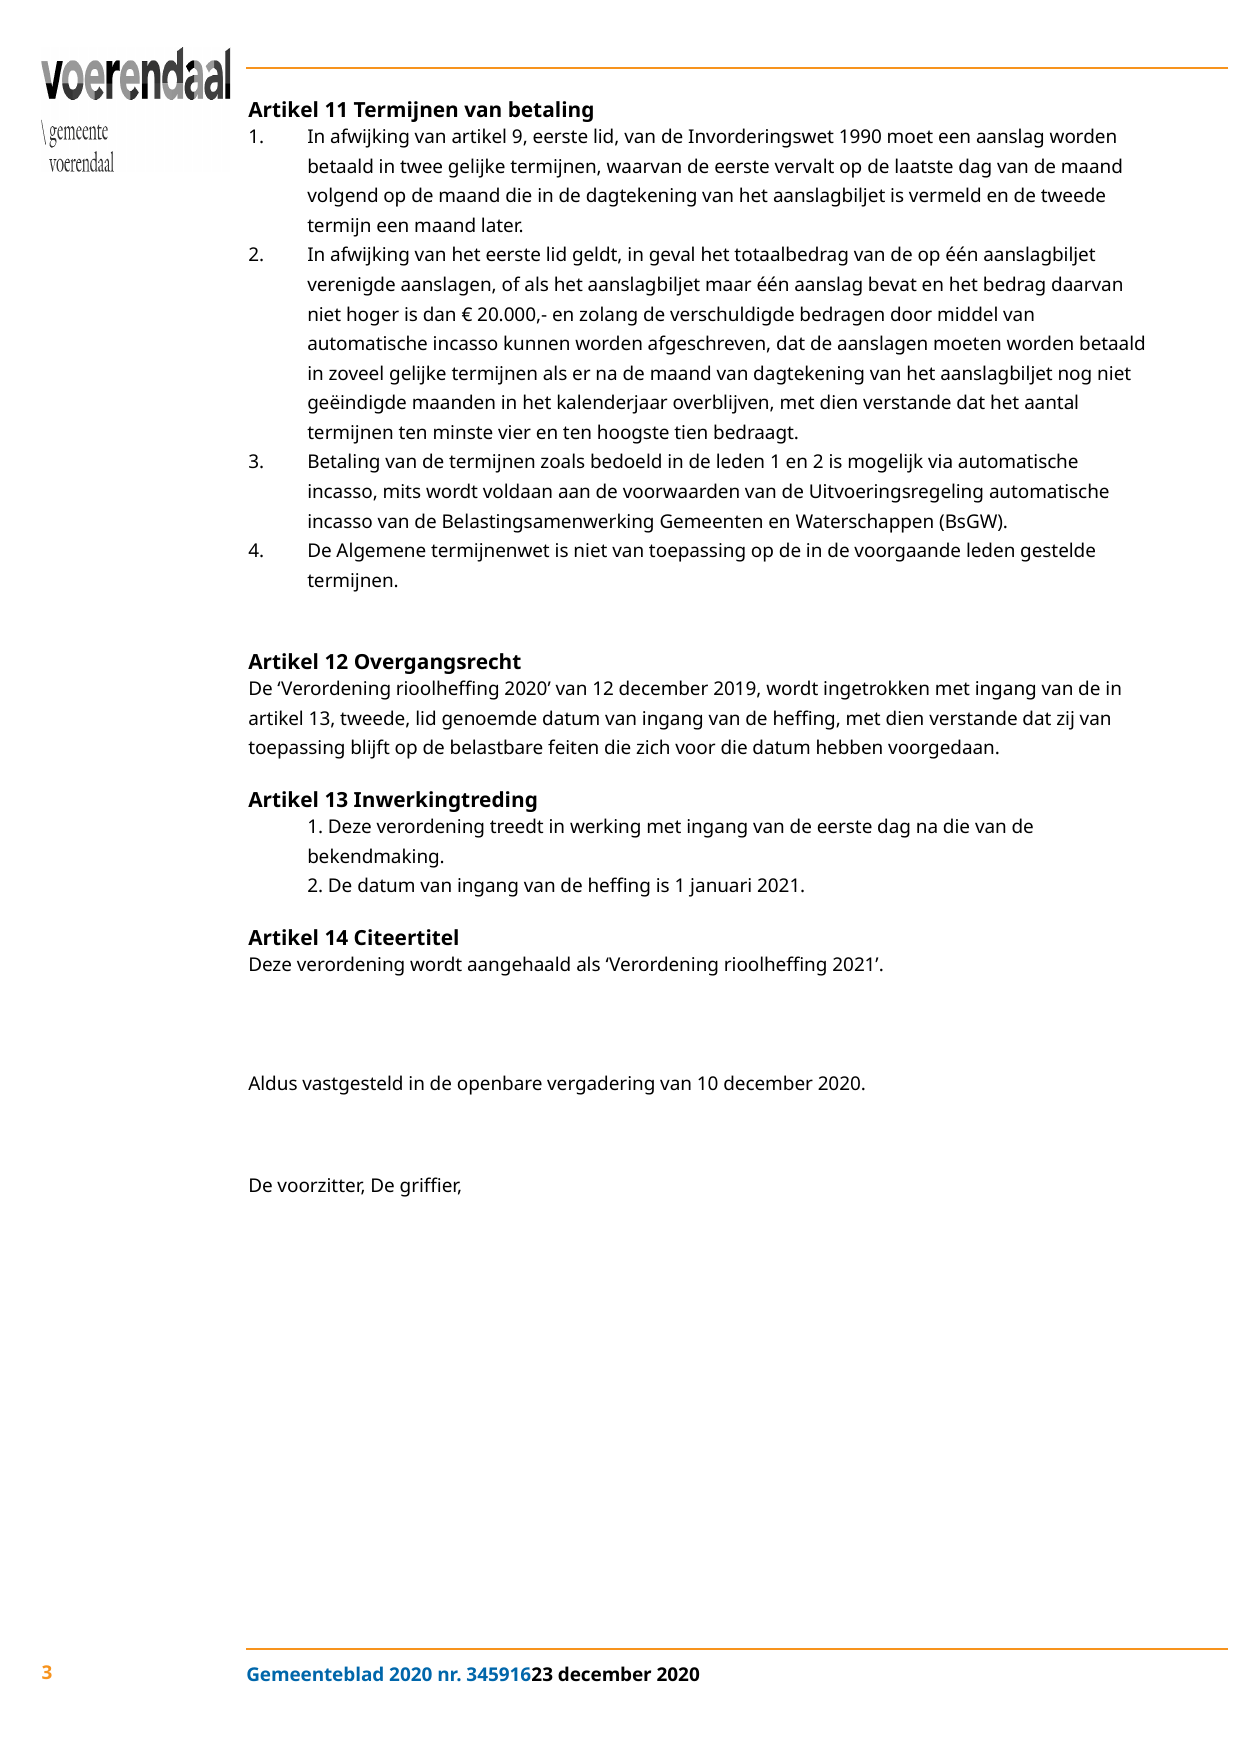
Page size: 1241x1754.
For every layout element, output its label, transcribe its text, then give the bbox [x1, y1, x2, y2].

text Artikel 11 Termijnen van betaling [248, 95, 1152, 123]
picture [41, 47, 231, 172]
list De Algemene termijnenwet is niet van toepassing op de in de voorgaande leden gestelde termijnen. [248, 537, 1152, 593]
list 2. De datum van ingang van de heffing is 1 januari 2021. [248, 873, 1152, 898]
text Artikel 12 Overgangsrecht [248, 647, 1152, 675]
list In afwijking van artikel 9, eerste lid, van de Invorderingswet 1990 moet een aanslag worden betaald in twee gelijke termijnen, waarvan de eerste vervalt op de laatste dag van de maand volgend op de maand die in de dagtekening van het aanslagbiljet is vermeld en de tweede termijn een maand later. [248, 123, 1152, 238]
list Betaling van de termijnen zoals bedoeld in de leden 1 en 2 is mogelijk via automatische incasso, mits wordt voldaan aan de voorwaarden van de Uitvoeringsregeling automatische incasso van de Belastingsamenwerking Gemeenten en Waterschappen (BsGW). [248, 449, 1152, 533]
list In afwijking van het eerste lid geldt, in geval het totaalbedrag van de op één aanslagbiljet verenigde aanslagen, of als het aanslagbiljet maar één aanslag bevat en het bedrag daarvan niet hoger is dan € 20.000,- en zolang de verschuldigde bedragen door middel van automatische incasso kunnen worden afgeschreven, dat de aanslagen moeten worden betaald in zoveel gelijke termijnen als er na de maand van dagtekening van het aanslagbiljet nog niet geëindigde maanden in het kalenderjaar overblijven, met dien verstande dat het aantal termijnen ten minste vier en ten hoogste tien bedraagt. [248, 242, 1152, 445]
list 1. Deze verordening treedt in werking met ingang van de eerste dag na die van de bekendmaking. [248, 813, 1152, 869]
text Deze verordening wordt aangehaald als ‘Verordening rioolheffing 2021’. [248, 951, 1152, 977]
text Artikel 14 Citeertitel [248, 923, 1152, 951]
text De ‘Verordening rioolheffing 2020’ van 12 december 2019, wordt ingetrokken met ingang van de in artikel 13, tweede, lid genoemde datum van ingang van de heffing, met dien verstande dat zij van toepassing blijft op de belastbare feiten die zich voor die datum hebben voorgedaan. [248, 675, 1152, 760]
text Artikel 13 Inwerkingtreding [248, 785, 1152, 813]
text Aldus vastgesteld in de openbare vergadering van 10 december 2020. [248, 1070, 1152, 1096]
text De voorzitter, De griffier, [248, 1173, 1152, 1198]
